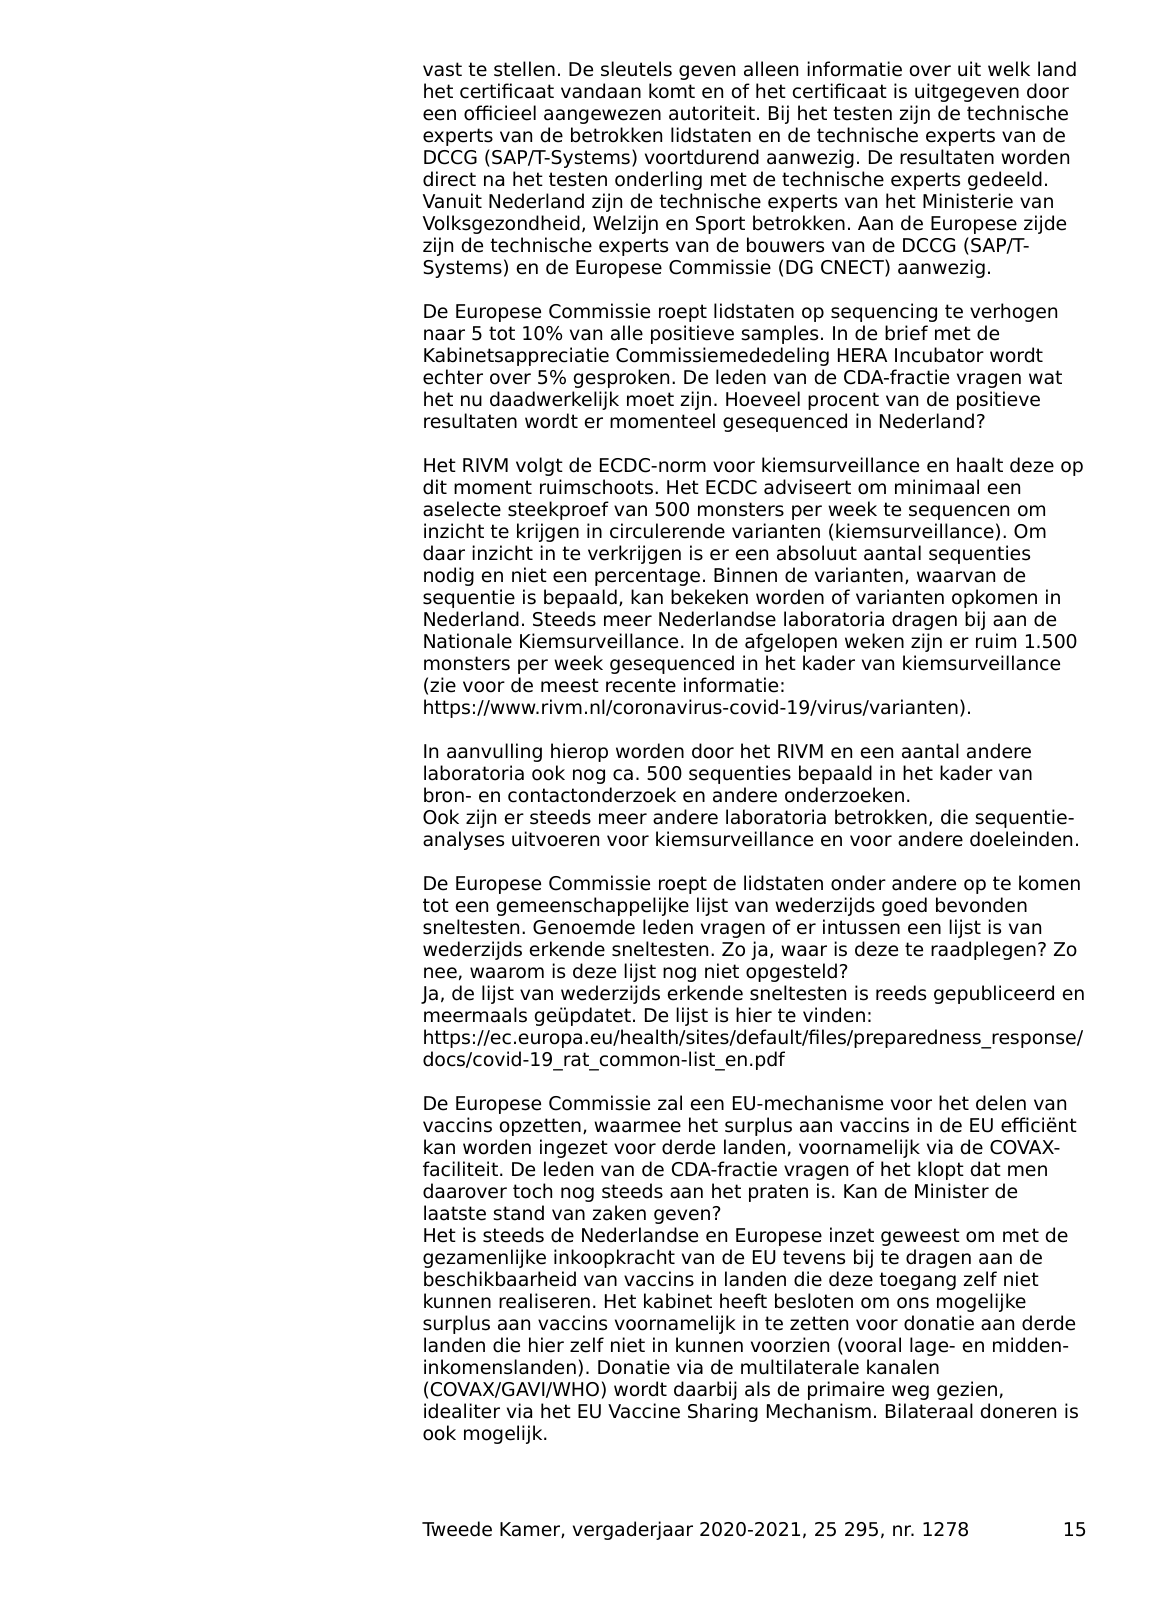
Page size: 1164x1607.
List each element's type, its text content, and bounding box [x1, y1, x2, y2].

text De Europese Commissie roept lidstaten op sequencing te verhogen naar 5 tot 10% van alle positieve samples. In de brief met de Kabinetsappreciatie Commissiemededeling HERA Incubator wordt echter over 5% gesproken. De leden van de CDA-fractie vragen wat het nu daadwerkelijk moet zijn. Hoeveel procent van de positieve resultaten wordt er momenteel gesequenced in Nederland? [422, 301, 1087, 433]
text De Europese Commissie roept de lidstaten onder andere op te komen tot een gemeenschappelijke lijst van wederzijds goed bevonden sneltesten. Genoemde leden vragen of er intussen een lijst is van wederzijds erkende sneltesten. Zo ja, waar is deze te raadplegen? Zo nee, waarom is deze lijst nog niet opgesteld? [422, 873, 1087, 983]
text De Europese Commissie zal een EU-mechanisme voor het delen van vaccins opzetten, waarmee het surplus aan vaccins in de EU efficiënt kan worden ingezet voor derde landen, voornamelijk via de COVAX-faciliteit. De leden van de CDA-fractie vragen of het klopt dat men daarover toch nog steeds aan het praten is. Kan de Minister de laatste stand van zaken geven? [422, 1093, 1087, 1225]
text vast te stellen. De sleutels geven alleen informatie over uit welk land het certificaat vandaan komt en of het certificaat is uitgegeven door een officieel aangewezen autoriteit. Bij het testen zijn de technische experts van de betrokken lidstaten en de technische experts van de DCCG (SAP/T-Systems) voortdurend aanwezig. De resultaten worden direct na het testen onderling met de technische experts gedeeld. Vanuit Nederland zijn de technische experts van het Ministerie van Volksgezondheid, Welzijn en Sport betrokken. Aan de Europese zijde zijn de technische experts van de bouwers van de DCCG (SAP/T-Systems) en de Europese Commissie (DG CNECT) aanwezig. [422, 59, 1087, 279]
text Ook zijn er steeds meer andere laboratoria betrokken, die sequentie-analyses uitvoeren voor kiemsurveillance en voor andere doeleinden. [422, 807, 1087, 851]
text In aanvulling hierop worden door het RIVM en een aantal andere laboratoria ook nog ca. 500 sequenties bepaald in het kader van bron- en contactonderzoek en andere onderzoeken. [422, 741, 1087, 807]
text Ja, de lijst van wederzijds erkende sneltesten is reeds gepubliceerd en meermaals geüpdatet. De lijst is hier te vinden: https://ec.europa.eu/health/sites/default/files/preparedness_response/docs/covid-19_rat_common-list_en.pdf [422, 983, 1087, 1071]
text Het RIVM volgt de ECDC-norm voor kiemsurveillance en haalt deze op dit moment ruimschoots. Het ECDC adviseert om minimaal een aselecte steekproef van 500 monsters per week te sequencen om inzicht te krijgen in circulerende varianten (kiemsurveillance). Om daar inzicht in te verkrijgen is er een absoluut aantal sequenties nodig en niet een percentage. Binnen de varianten, waarvan de sequentie is bepaald, kan bekeken worden of varianten opkomen in Nederland. Steeds meer Nederlandse laboratoria dragen bij aan de Nationale Kiemsurveillance. In de afgelopen weken zijn er ruim 1.500 monsters per week gesequenced in het kader van kiemsurveillance (zie voor de meest recente informatie: https://www.rivm.nl/coronavirus-covid-19/virus/varianten). [422, 455, 1087, 719]
text Het is steeds de Nederlandse en Europese inzet geweest om met de gezamenlijke inkoopkracht van de EU tevens bij te dragen aan de beschikbaarheid van vaccins in landen die deze toegang zelf niet kunnen realiseren. Het kabinet heeft besloten om ons mogelijke surplus aan vaccins voornamelijk in te zetten voor donatie aan derde landen die hier zelf niet in kunnen voorzien (vooral lage- en midden-inkomenslanden). Donatie via de multilaterale kanalen (COVAX/GAVI/WHO) wordt daarbij als de primaire weg gezien, idealiter via het EU Vaccine Sharing Mechanism. Bilateraal doneren is ook mogelijk. [422, 1225, 1087, 1445]
